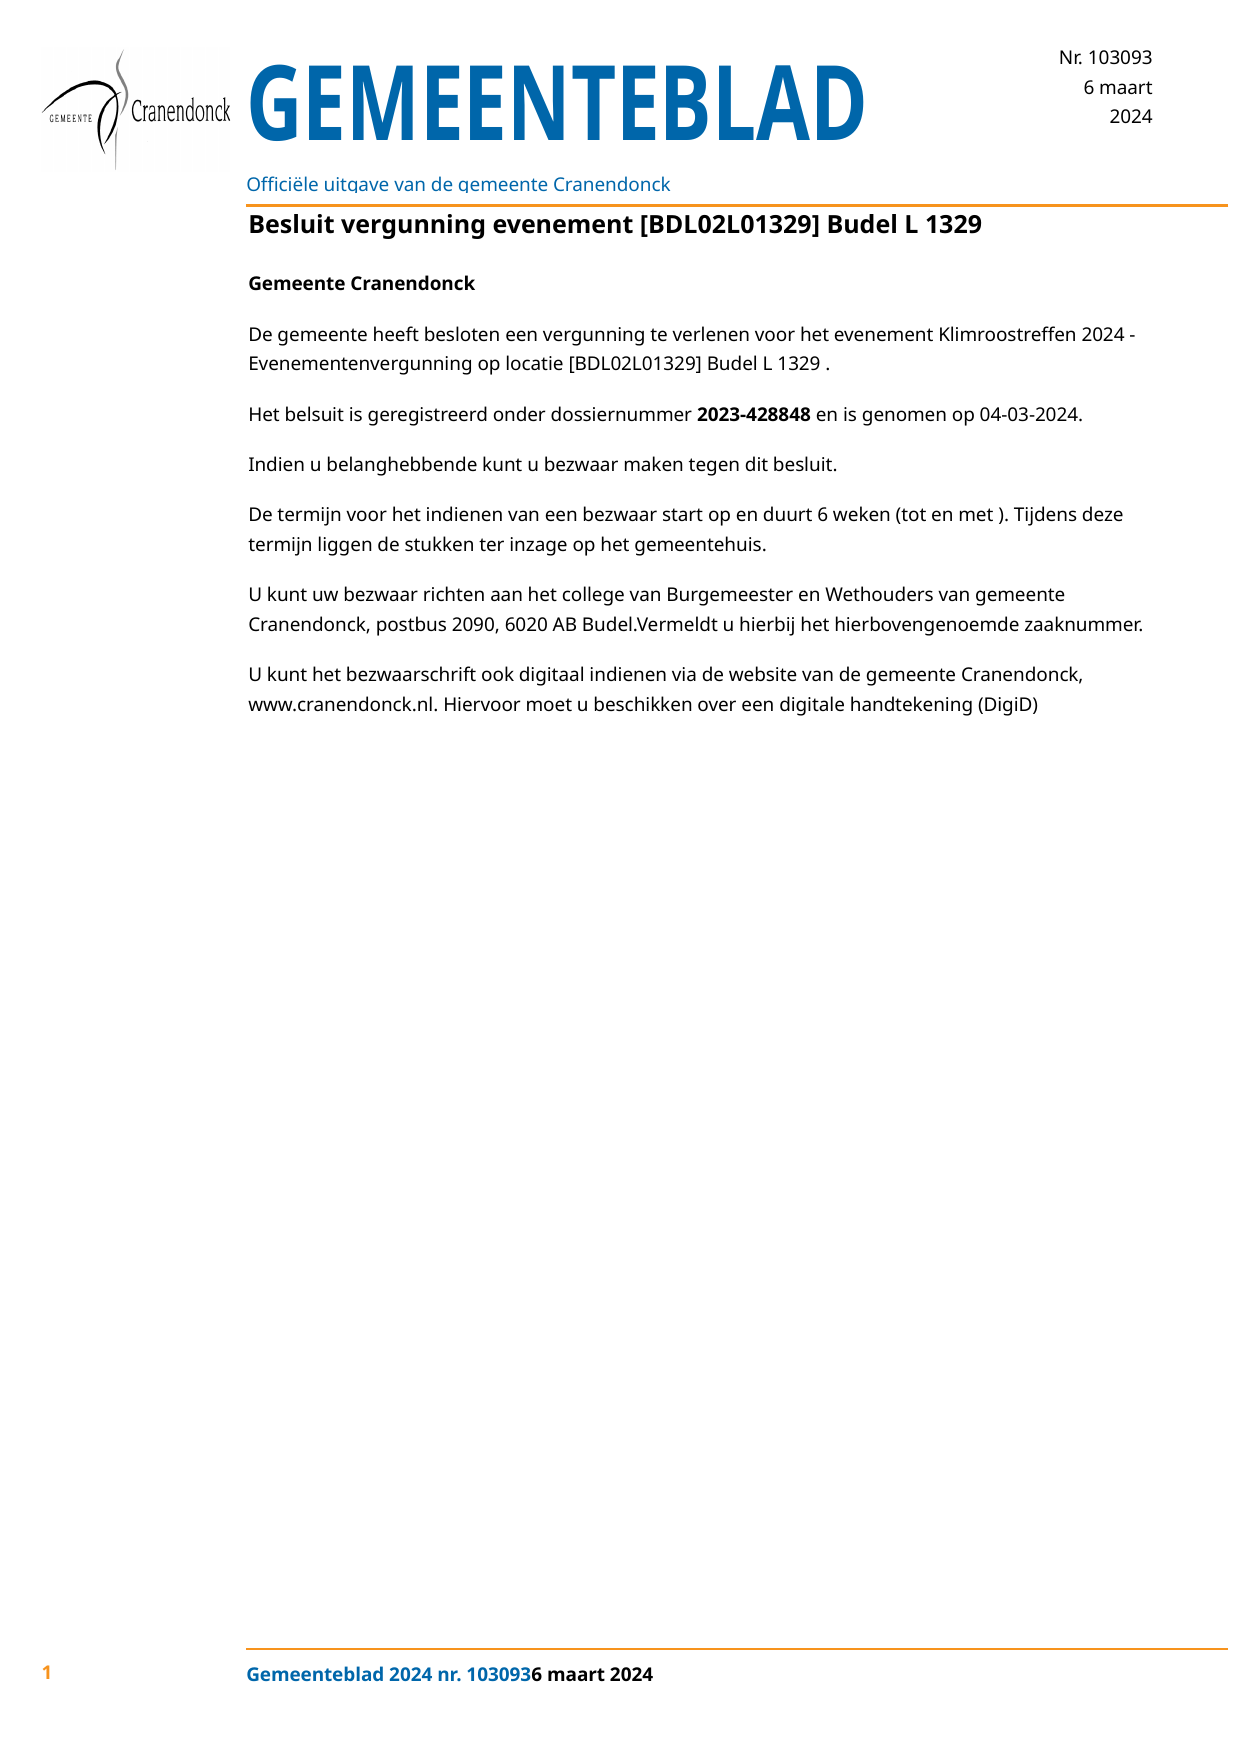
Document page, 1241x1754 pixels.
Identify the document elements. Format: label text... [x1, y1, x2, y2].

text De termijn voor het indienen van een bezwaar start op en duurt 6 weken (tot en met ). Tijdens deze termijn liggen de stukken ter inzage op het gemeentehuis. [248, 502, 1152, 557]
text U kunt het bezwaarschrift ook digitaal indienen via de website van de gemeente Cranendonck, www.cranendonck.nl. Hiervoor moet u beschikken over een digitale handtekening (DigiD) [248, 662, 1152, 717]
text De gemeente heeft besloten een vergunning te verlenen voor het evenement Klimroostreffen 2024 - Evenementenvergunning op locatie [BDL02L01329] Budel L 1329 . [248, 321, 1152, 376]
text Indien u belanghebbende kunt u bezwaar maken tegen dit besluit. [248, 451, 1152, 477]
text Gemeente Cranendonck [248, 270, 1152, 296]
text Besluit vergunning evenement [BDL02L01329] Budel L 1329 [248, 207, 1152, 241]
text Het belsuit is geregistreerd onder dossiernummer 2023-428848 en is genomen op 04-03-2024. [248, 401, 1152, 426]
picture [41, 47, 231, 172]
text U kunt uw bezwaar richten aan het college van Burgemeester en Wethouders van gemeente Cranendonck, postbus 2090, 6020 AB Budel.Vermeldt u hierbij het hierbovengenoemde zaaknummer. [248, 582, 1152, 637]
